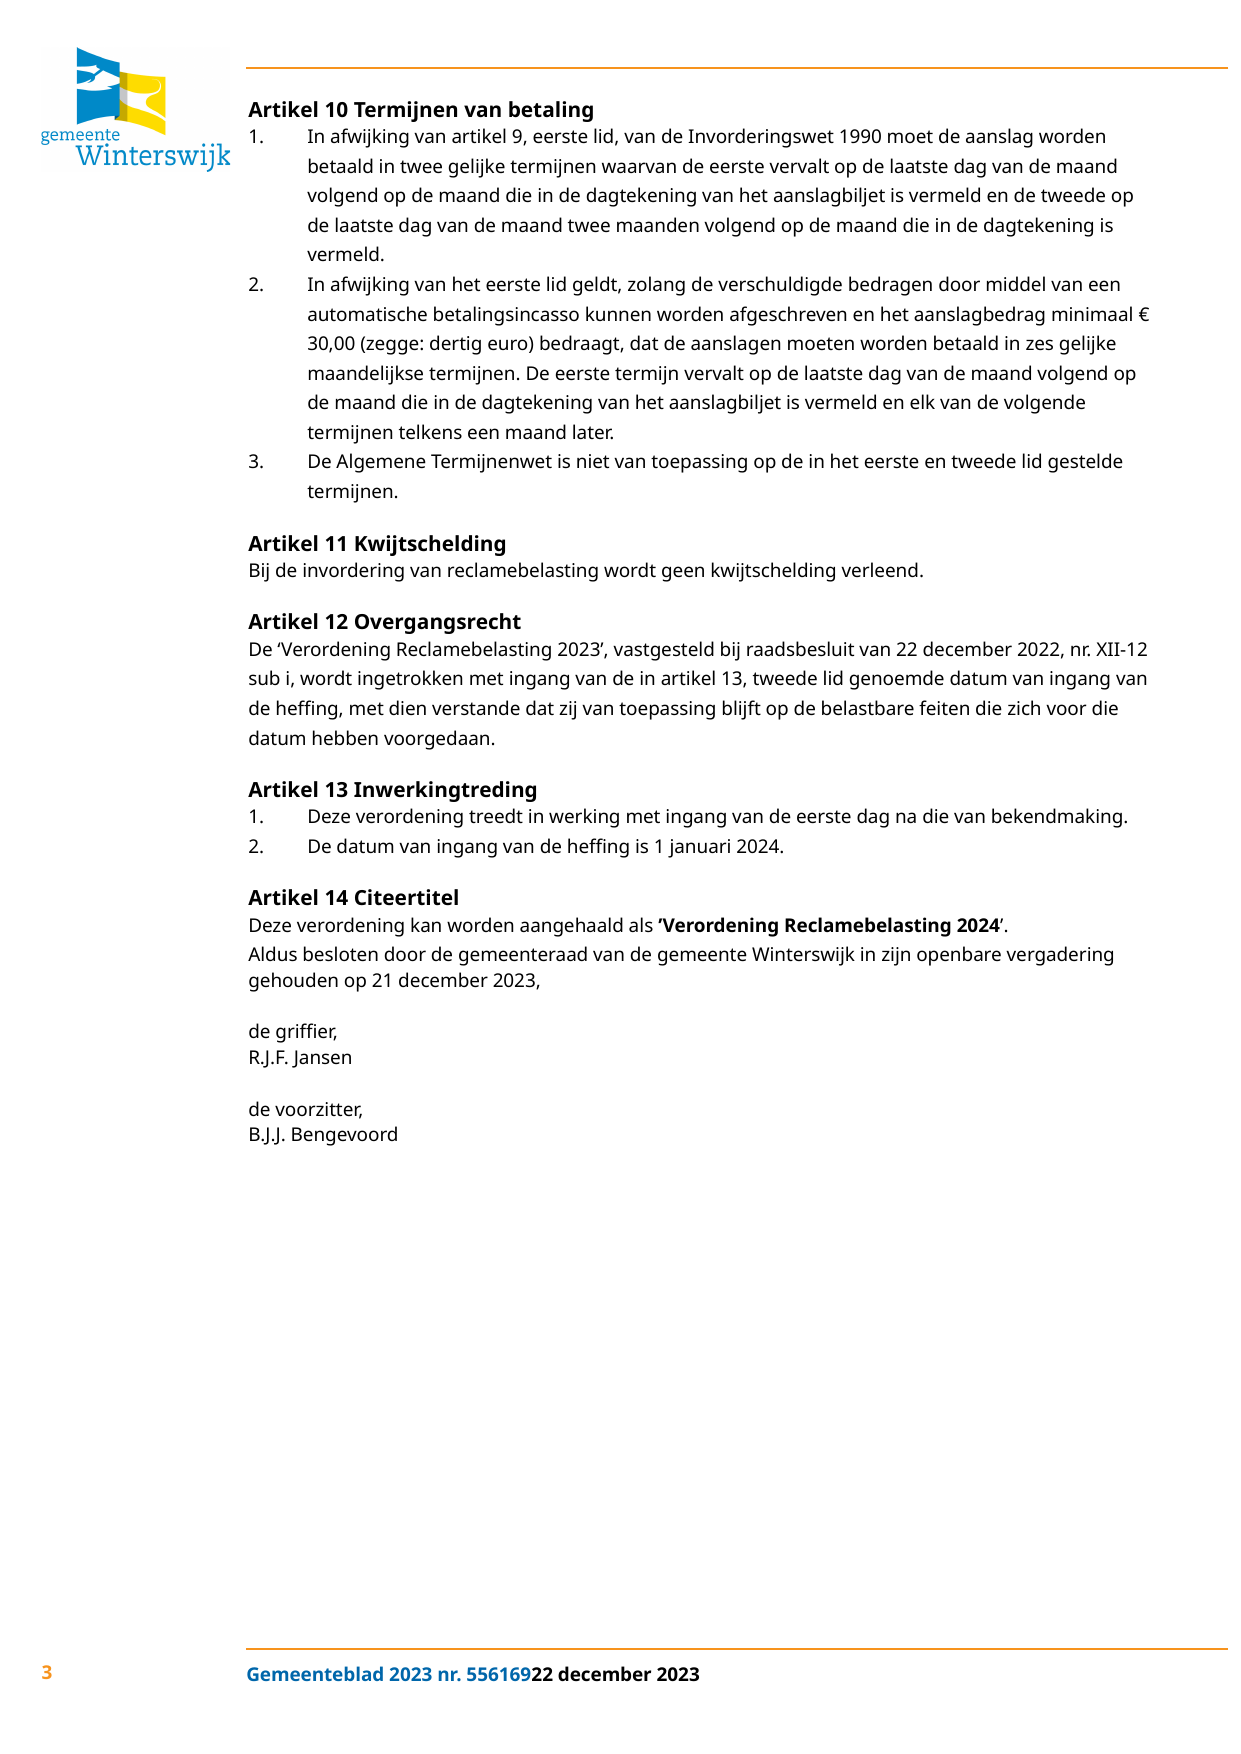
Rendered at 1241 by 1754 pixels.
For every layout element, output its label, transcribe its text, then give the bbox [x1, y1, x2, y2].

list In afwijking van het eerste lid geldt, zolang de verschuldigde bedragen door middel van een automatische betalingsincasso kunnen worden afgeschreven en het aanslagbedrag minimaal € 30,00 (zegge: dertig euro) bedraagt, dat de aanslagen moeten worden betaald in zes gelijke maandelijkse termijnen. De eerste termijn vervalt op de laatste dag van de maand volgend op de maand die in de dagtekening van het aanslagbiljet is vermeld en elk van de volgende termijnen telkens een maand later. [248, 271, 1152, 445]
text Artikel 13 Inwerkingtreding [248, 775, 1152, 803]
text de voorzitter, [248, 1096, 1152, 1122]
text Artikel 10 Termijnen van betaling [248, 95, 1152, 123]
text Deze verordening kan worden aangehaald als ’Verordening Reclamebelasting 2024’. [248, 912, 1152, 938]
list In afwijking van artikel 9, eerste lid, van de Invorderingswet 1990 moet de aanslag worden betaald in twee gelijke termijnen waarvan de eerste vervalt op de laatste dag van de maand volgend op de maand die in de dagtekening van het aanslagbiljet is vermeld en de tweede op de laatste dag van de maand twee maanden volgend op de maand die in de dagtekening is vermeld. [248, 123, 1152, 267]
picture [41, 47, 231, 172]
list De datum van ingang van de heffing is 1 januari 2024. [248, 833, 1152, 859]
text De ‘Verordening Reclamebelasting 2023’, vastgesteld bij raadsbesluit van 22 december 2022, nr. XII-12 sub i, wordt ingetrokken met ingang van de in artikel 13, tweede lid genoemde datum van ingang van de heffing, met dien verstande dat zij van toepassing blijft op de belastbare feiten die zich voor die datum hebben voorgedaan. [248, 636, 1152, 750]
text B.J.J. Bengevoord [248, 1122, 1152, 1147]
list De Algemene Termijnenwet is niet van toepassing op de in het eerste en tweede lid gestelde termijnen. [248, 449, 1152, 504]
text Aldus besloten door de gemeenteraad van de gemeente Winterswijk in zijn openbare vergadering gehouden op 21 december 2023, [248, 942, 1152, 993]
text Bij de invordering van reclamebelasting wordt geen kwijtschelding verleend. [248, 557, 1152, 583]
text Artikel 14 Citeertitel [248, 883, 1152, 912]
list Deze verordening treedt in werking met ingang van de eerste dag na die van bekendmaking. [248, 803, 1152, 829]
text R.J.F. Jansen [248, 1044, 1152, 1070]
text Artikel 11 Kwijtschelding [248, 529, 1152, 557]
picture [225, 153, 231, 162]
text de griffier, [248, 1019, 1152, 1044]
text Artikel 12 Overgangsrecht [248, 607, 1152, 636]
